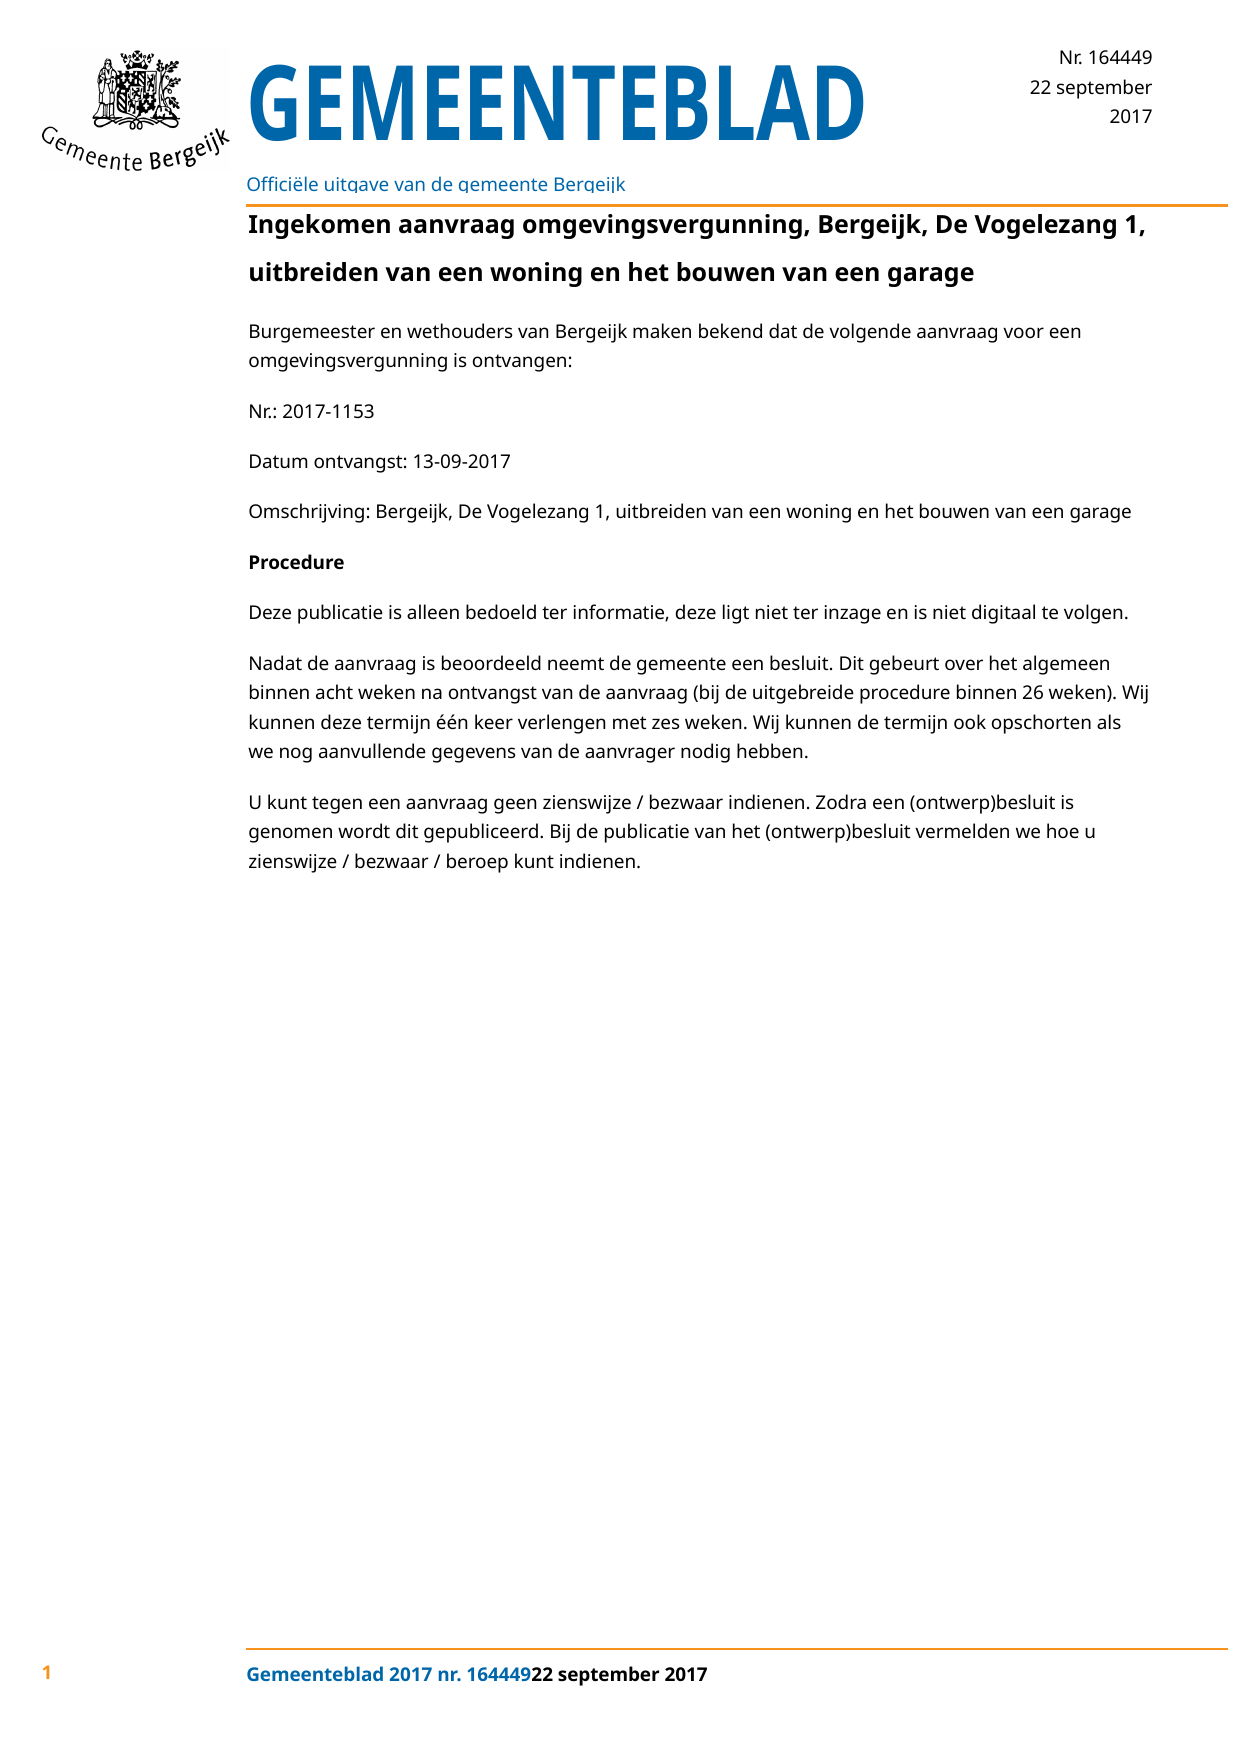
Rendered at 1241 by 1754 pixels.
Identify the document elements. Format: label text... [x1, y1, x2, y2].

text Burgemeester en wethouders van Bergeijk maken bekend dat de volgende aanvraag voor een omgevingsvergunning is ontvangen: [248, 318, 1152, 373]
picture [41, 47, 231, 172]
text Datum ontvangst: 13-09-2017 [248, 448, 1152, 474]
text Omschrijving: Bergeijk, De Vogelezang 1, uitbreiden van een woning en het bouwen van een garage [248, 499, 1152, 524]
text Nr.: 2017-1153 [248, 398, 1152, 424]
text Deze publicatie is alleen bedoeld ter informatie, deze ligt niet ter inzage en is niet digitaal te volgen. [248, 599, 1152, 625]
text U kunt tegen een aanvraag geen zienswijze / bezwaar indienen. Zodra een (ontwerp)besluit is genomen wordt dit gepubliceerd. Bij de publicatie van het (ontwerp)besluit vermelden we hoe u zienswijze / bezwaar / beroep kunt indienen. [248, 789, 1152, 874]
text Ingekomen aanvraag omgevingsvergunning, Bergeijk, De Vogelezang 1, uitbreiden van een woning en het bouwen van een garage [248, 207, 1152, 288]
text Nadat de aanvraag is beoordeeld neemt de gemeente een besluit. Dit gebeurt over het algemeen binnen acht weken na ontvangst van de aanvraag (bij de uitgebreide procedure binnen 26 weken). Wij kunnen deze termijn één keer verlengen met zes weken. Wij kunnen de termijn ook opschorten als we nog aanvullende gegevens van de aanvrager nodig hebben. [248, 650, 1152, 764]
text Procedure [248, 549, 1152, 575]
